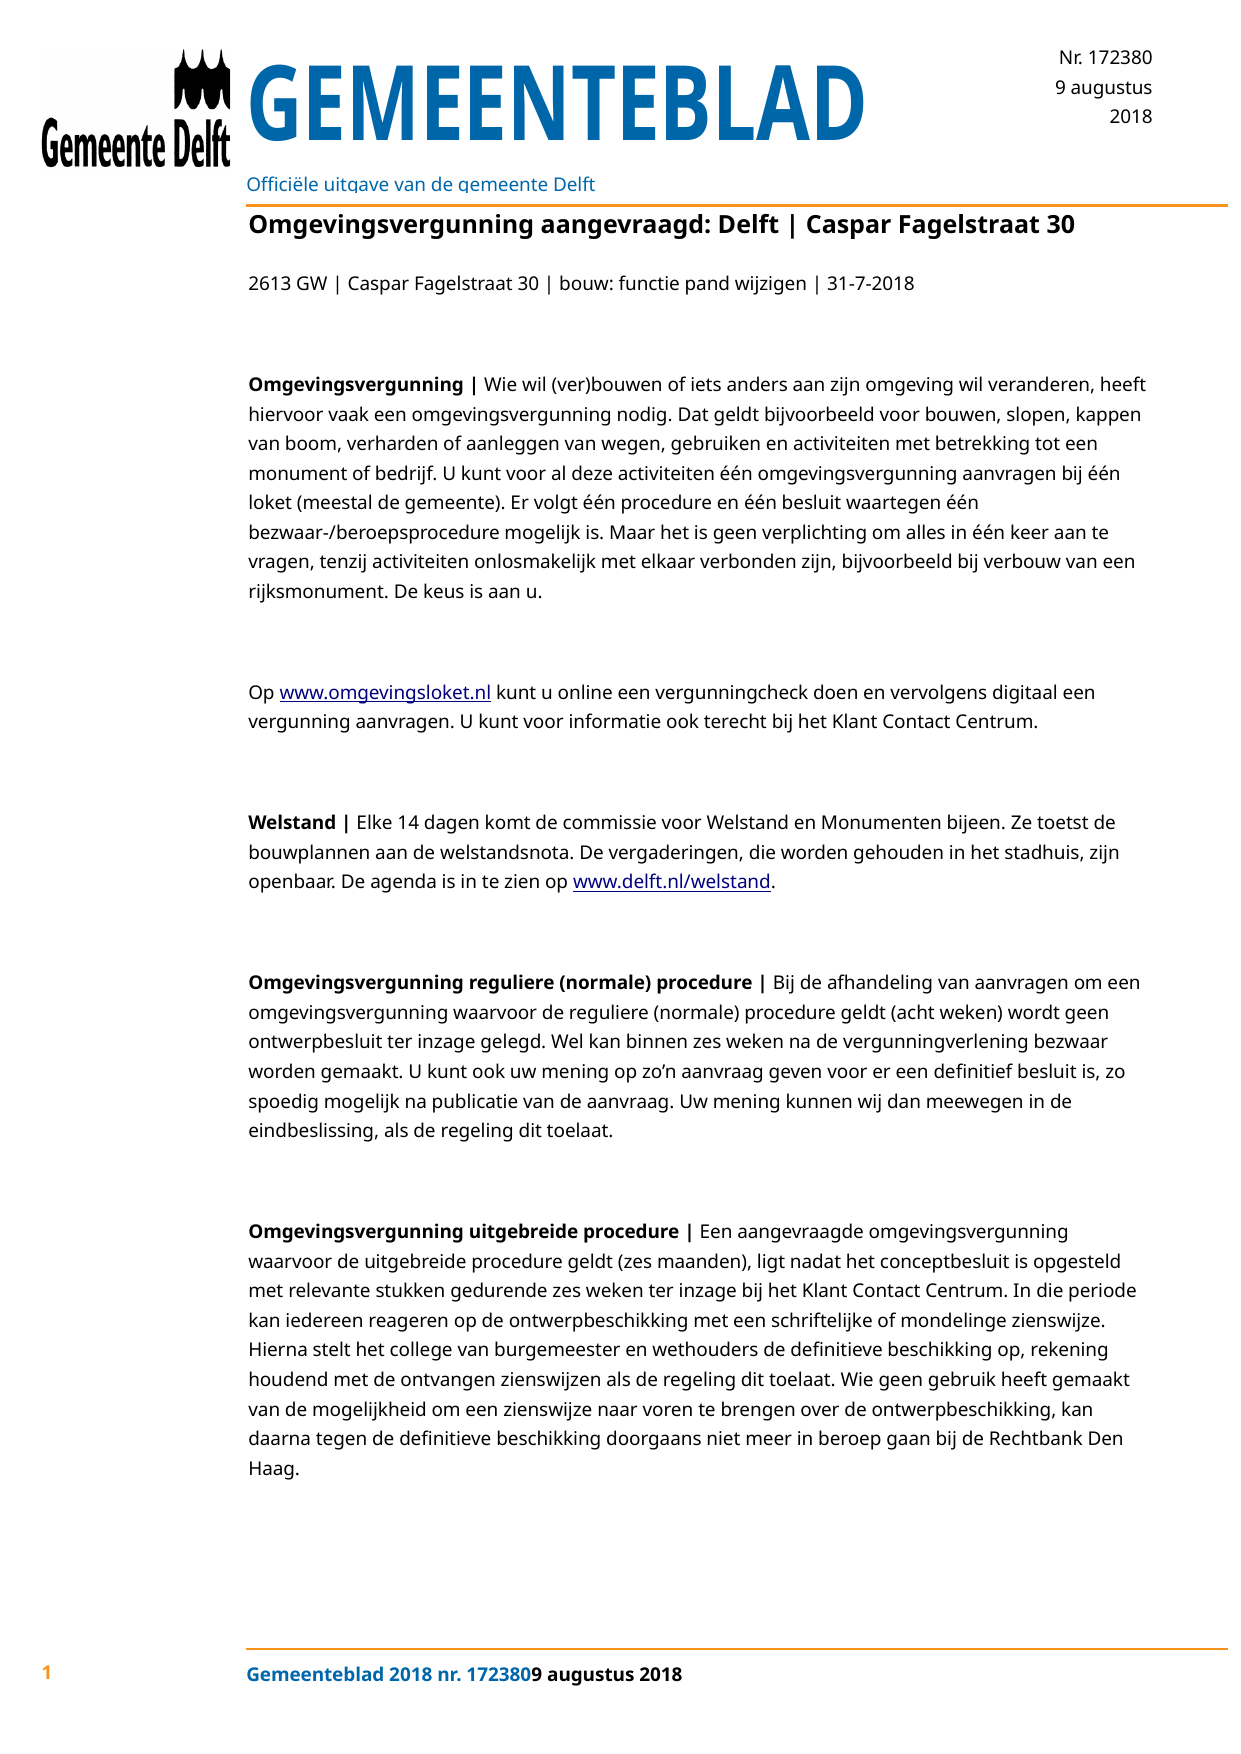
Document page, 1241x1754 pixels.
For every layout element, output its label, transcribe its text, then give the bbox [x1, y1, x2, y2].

text Omgevingsvergunning | Wie wil (ver)bouwen of iets anders aan zijn omgeving wil veranderen, heeft hiervoor vaak een omgevingsvergunning nodig. Dat geldt bijvoorbeeld voor bouwen, slopen, kappen van boom, verharden of aanleggen van wegen, gebruiken en activiteiten met betrekking tot een monument of bedrijf. U kunt voor al deze activiteiten één omgevingsvergunning aanvragen bij één loket (meestal de gemeente). Er volgt één procedure en één besluit waartegen één bezwaar-/beroepsprocedure mogelijk is. Maar het is geen verplichting om alles in één keer aan te vragen, tenzij activiteiten onlosmakelijk met elkaar verbonden zijn, bijvoorbeeld bij verbouw van een rijksmonument. De keus is aan u. [248, 371, 1152, 604]
text Omgevingsvergunning uitgebreide procedure | Een aangevraagde omgevingsvergunning waarvoor de uitgebreide procedure geldt (zes maanden), ligt nadat het conceptbesluit is opgesteld met relevante stukken gedurende zes weken ter inzage bij het Klant Contact Centrum. In die periode kan iedereen reageren op de ontwerpbeschikking met een schriftelijke of mondelinge zienswijze. Hierna stelt het college van burgemeester en wethouders de definitieve beschikking op, rekening houdend met de ontvangen zienswijzen als de regeling dit toelaat. Wie geen gebruik heeft gemaakt van de mogelijkheid om een zienswijze naar voren te brengen over de ontwerpbeschikking, kan daarna tegen de definitieve beschikking doorgaans niet meer in beroep gaan bij de Rechtbank Den Haag. [248, 1218, 1152, 1481]
text 2613 GW | Caspar Fagelstraat 30 | bouw: functie pand wijzigen | 31-7-2018 [248, 270, 1152, 296]
text Omgevingsvergunning reguliere (normale) procedure | Bij de afhandeling van aanvragen om een omgevingsvergunning waarvoor de reguliere (normale) procedure geldt (acht weken) wordt geen ontwerpbesluit ter inzage gelegd. Wel kan binnen zes weken na de vergunningverlening bezwaar worden gemaakt. U kunt ook uw mening op zo’n aanvraag geven voor er een definitief besluit is, zo spoedig mogelijk na publicatie van de aanvraag. Uw mening kunnen wij dan meewegen in de eindbeslissing, als de regeling dit toelaat. [248, 969, 1152, 1143]
picture [41, 47, 231, 172]
text Omgevingsvergunning aangevraagd: Delft | Caspar Fagelstraat 30 [248, 207, 1152, 241]
text Welstand | Elke 14 dagen komt de commissie voor Welstand en Monumenten bijeen. Ze toetst de bouwplannen aan de welstandsnota. De vergaderingen, die worden gehouden in het stadhuis, zijn openbaar. De agenda is in te zien op www.delft.nl/welstand. [248, 809, 1152, 894]
text Op www.omgevingsloket.nl kunt u online een vergunningcheck doen en vervolgens digitaal een vergunning aanvragen. U kunt voor informatie ook terecht bij het Klant Contact Centrum. [248, 679, 1152, 734]
